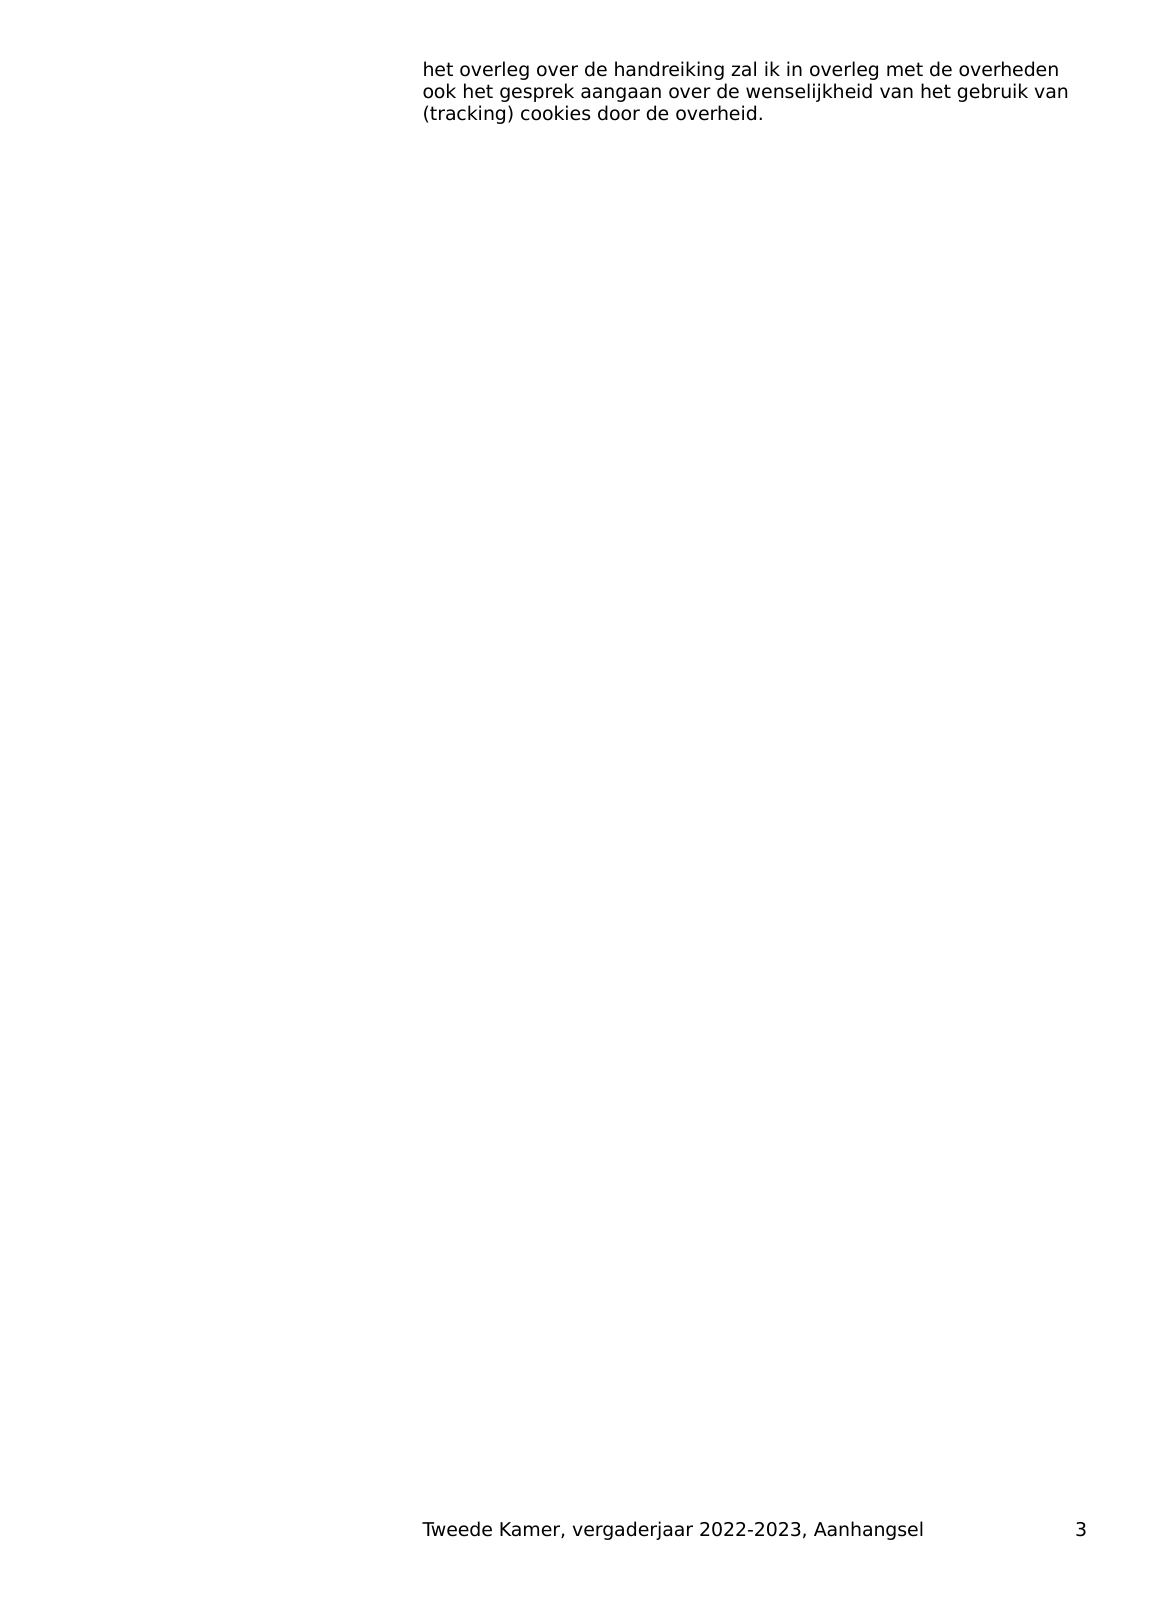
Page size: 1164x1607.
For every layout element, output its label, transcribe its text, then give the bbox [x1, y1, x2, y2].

text het overleg over de handreiking zal ik in overleg met de overheden ook het gesprek aangaan over de wenselijkheid van het gebruik van (tracking) cookies door de overheid. [422, 59, 1087, 125]
